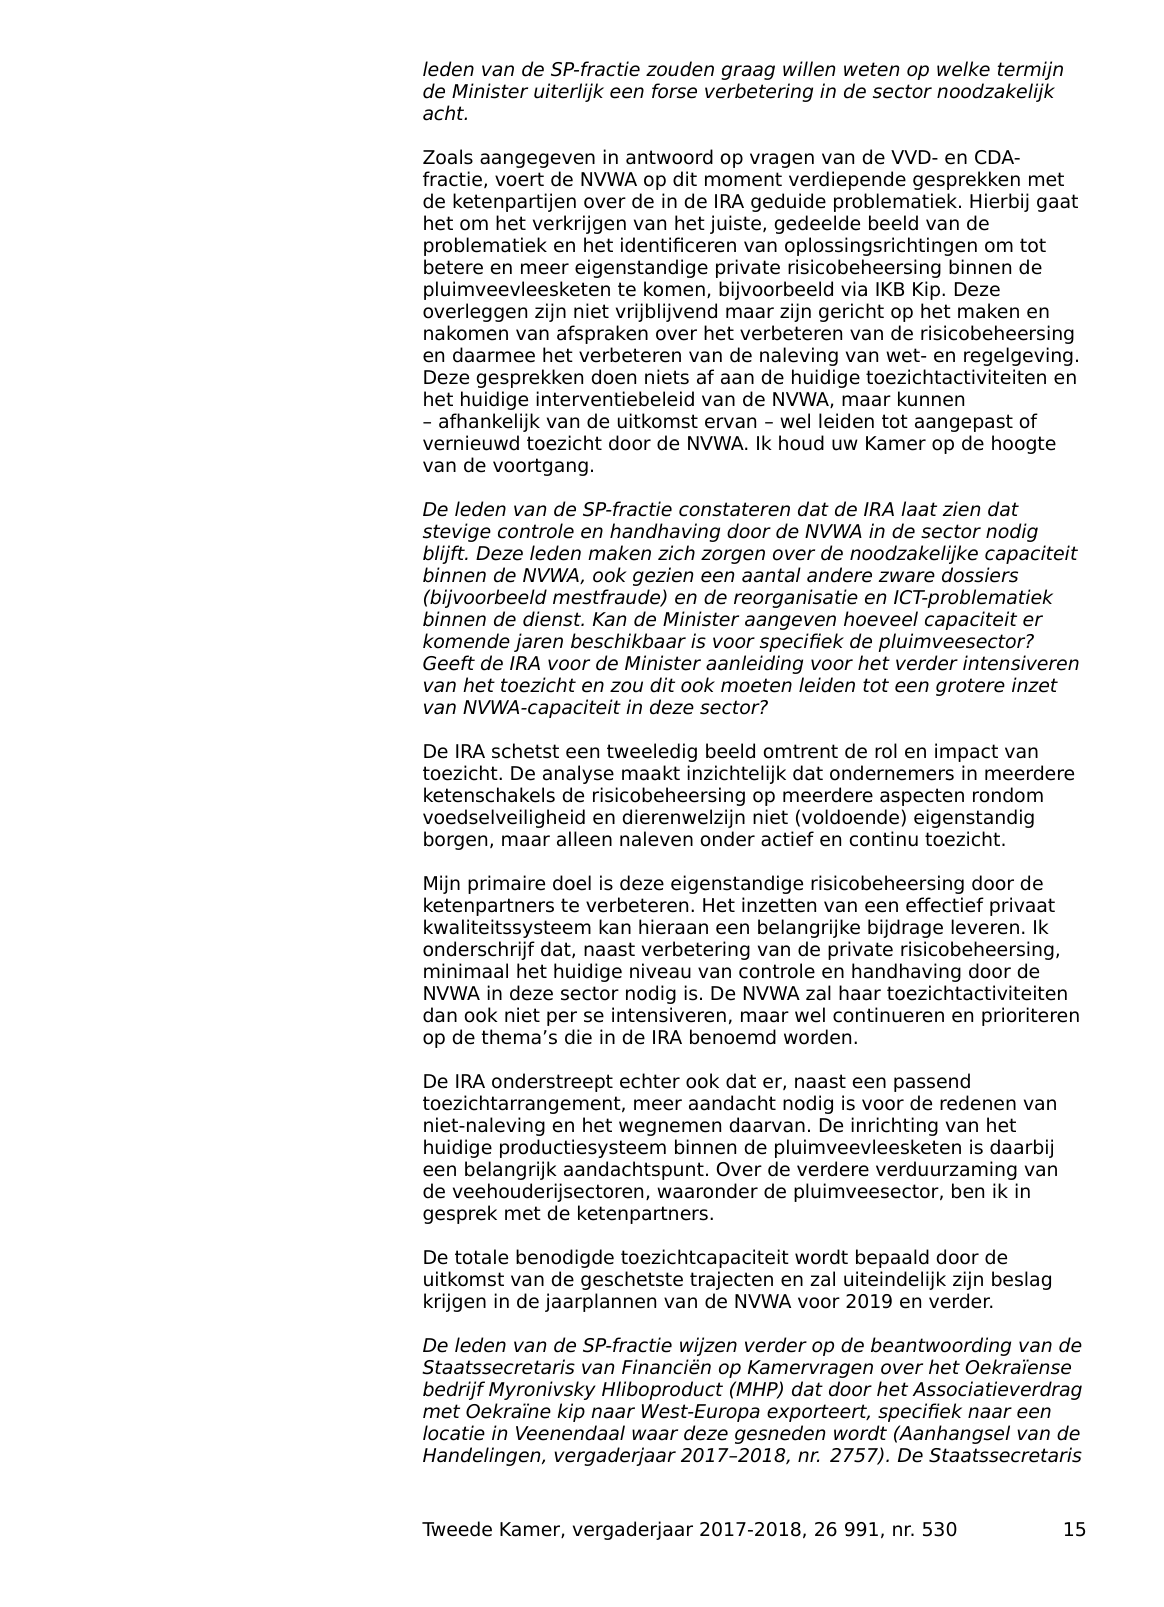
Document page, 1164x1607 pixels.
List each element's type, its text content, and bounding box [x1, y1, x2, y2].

text De leden van de SP-fractie wijzen verder op de beantwoording van de Staatssecretaris van Financiën op Kamervragen over het Oekraïense bedrijf Myronivsky Hliboproduct (MHP) dat door het Associatieverdrag met Oekraïne kip naar West-Europa exporteert, specifiek naar een locatie in Veenendaal waar deze gesneden wordt (Aanhangsel van de Handelingen, vergaderjaar 2017–2018, nr. 2757). De Staatssecretaris [422, 1335, 1087, 1467]
text De leden van de SP-fractie constateren dat de IRA laat zien dat stevige controle en handhaving door de NVWA in de sector nodig blijft. Deze leden maken zich zorgen over de noodzakelijke capaciteit binnen de NVWA, ook gezien een aantal andere zware dossiers (bijvoorbeeld mestfraude) en de reorganisatie en ICT-problematiek binnen de dienst. Kan de Minister aangeven hoeveel capaciteit er komende jaren beschikbaar is voor specifiek de pluimveesector? Geeft de IRA voor de Minister aanleiding voor het verder intensiveren van het toezicht en zou dit ook moeten leiden tot een grotere inzet van NVWA-capaciteit in deze sector? [422, 499, 1087, 719]
text De IRA onderstreept echter ook dat er, naast een passend toezichtarrangement, meer aandacht nodig is voor de redenen van niet-naleving en het wegnemen daarvan. De inrichting van het huidige productiesysteem binnen de pluimveevleesketen is daarbij een belangrijk aandachtspunt. Over de verdere verduurzaming van de veehouderijsectoren, waaronder de pluimveesector, ben ik in gesprek met de ketenpartners. [422, 1071, 1087, 1225]
text De totale benodigde toezichtcapaciteit wordt bepaald door de uitkomst van de geschetste trajecten en zal uiteindelijk zijn beslag krijgen in de jaarplannen van de NVWA voor 2019 en verder. [422, 1247, 1087, 1313]
text De IRA schetst een tweeledig beeld omtrent de rol en impact van toezicht. De analyse maakt inzichtelijk dat ondernemers in meerdere ketenschakels de risicobeheersing op meerdere aspecten rondom voedselveiligheid en dierenwelzijn niet (voldoende) eigenstandig borgen, maar alleen naleven onder actief en continu toezicht. [422, 741, 1087, 851]
text Mijn primaire doel is deze eigenstandige risicobeheersing door de ketenpartners te verbeteren. Het inzetten van een effectief privaat kwaliteitssysteem kan hieraan een belangrijke bijdrage leveren. Ik onderschrijf dat, naast verbetering van de private risicobeheersing, minimaal het huidige niveau van controle en handhaving door de NVWA in deze sector nodig is. De NVWA zal haar toezichtactiviteiten dan ook niet per se intensiveren, maar wel continueren en prioriteren op de thema’s die in de IRA benoemd worden. [422, 873, 1087, 1049]
text leden van de SP-fractie zouden graag willen weten op welke termijn de Minister uiterlijk een forse verbetering in de sector noodzakelijk acht. [422, 59, 1087, 125]
text Zoals aangegeven in antwoord op vragen van de VVD- en CDA-fractie, voert de NVWA op dit moment verdiepende gesprekken met de ketenpartijen over de in de IRA geduide problematiek. Hierbij gaat het om het verkrijgen van het juiste, gedeelde beeld van de problematiek en het identificeren van oplossingsrichtingen om tot betere en meer eigenstandige private risicobeheersing binnen de pluimveevleesketen te komen, bijvoorbeeld via IKB Kip. Deze overleggen zijn niet vrijblijvend maar zijn gericht op het maken en nakomen van afspraken over het verbeteren van de risicobeheersing en daarmee het verbeteren van de naleving van wet- en regelgeving. Deze gesprekken doen niets af aan de huidige toezichtactiviteiten en het huidige interventiebeleid van de NVWA, maar kunnen – afhankelijk van de uitkomst ervan – wel leiden tot aangepast of vernieuwd toezicht door de NVWA. Ik houd uw Kamer op de hoogte van de voortgang. [422, 147, 1087, 477]
